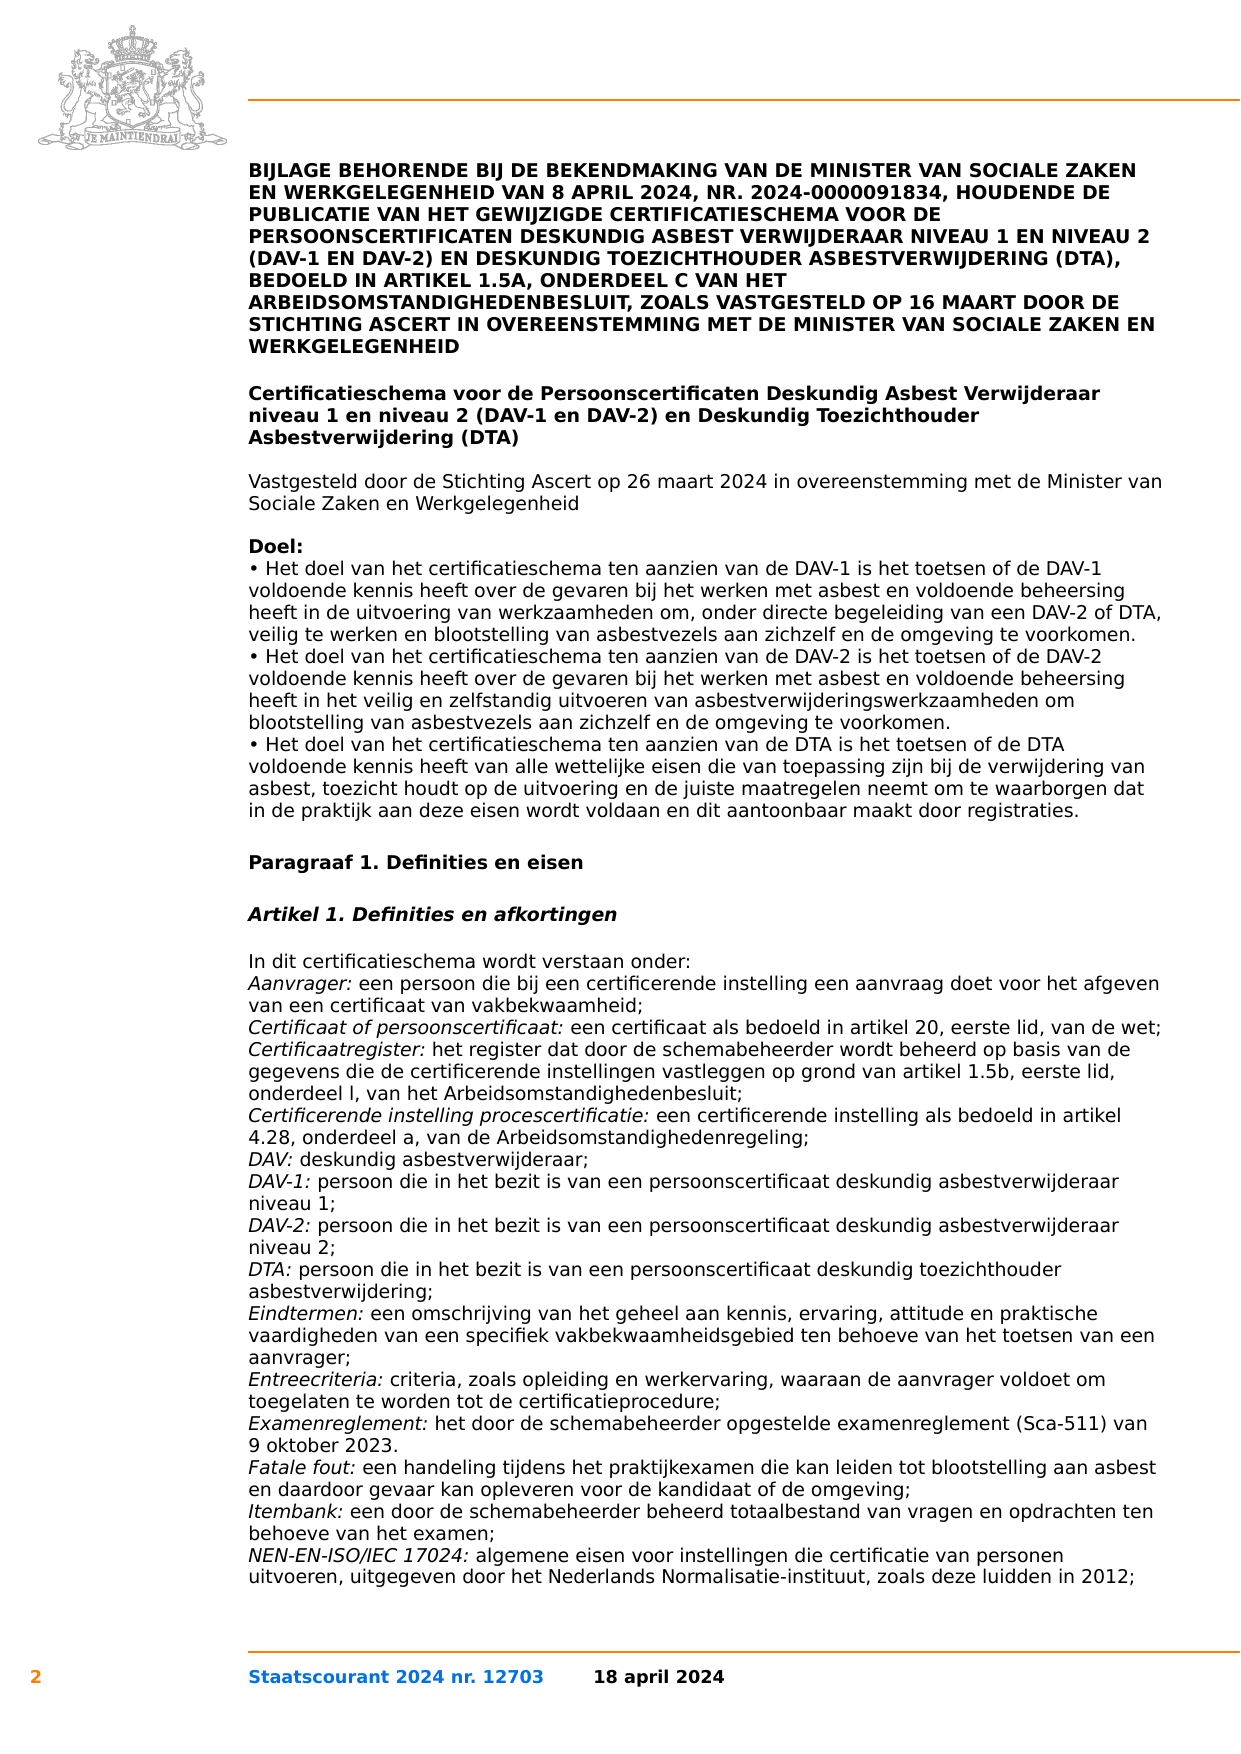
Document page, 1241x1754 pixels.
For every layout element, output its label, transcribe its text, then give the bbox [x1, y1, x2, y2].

text Vastgesteld door de Stichting Ascert op 26 maart 2024 in overeenstemming met de Minister van Sociale Zaken en Werkgelegenheid [248, 471, 1163, 514]
text Doel: [248, 536, 1163, 558]
text DAV-1: persoon die in het bezit is van een persoonscertificaat deskundig asbestverwijderaar niveau 1; [248, 1171, 1163, 1215]
text Entreecriteria: criteria, zoals opleiding en werkervaring, waaraan de aanvrager voldoet om toegelaten te worden tot de certificatieprocedure; [248, 1369, 1163, 1413]
subtitle Paragraaf 1. Definities en eisen [248, 852, 1163, 874]
text DAV-2: persoon die in het bezit is van een persoonscertificaat deskundig asbestverwijderaar niveau 2; [248, 1215, 1163, 1259]
text Certificaatregister: het register dat door de schemabeheerder wordt beheerd op basis van de gegevens die de certificerende instellingen vastleggen op grond van artikel 1.5b, eerste lid, onderdeel l, van het Arbeidsomstandighedenbesluit; [248, 1039, 1163, 1105]
text • Het doel van het certificatieschema ten aanzien van de DTA is het toetsen of de DTA voldoende kennis heeft van alle wettelijke eisen die van toepassing zijn bij de verwijdering van asbest, toezicht houdt op de uitvoering en de juiste maatregelen neemt om te waarborgen dat in de praktijk aan deze eisen wordt voldaan en dit aantoonbaar maakt door registraties. [248, 734, 1163, 822]
text Aanvrager: een persoon die bij een certificerende instelling een aanvraag doet voor het afgeven van een certificaat van vakbekwaamheid; [248, 973, 1163, 1017]
text Certificatieschema voor de Persoonscertificaten Deskundig Asbest Verwijderaar niveau 1 en niveau 2 (DAV-1 en DAV-2) en Deskundig Toezichthouder Asbestverwijdering (DTA) [248, 383, 1163, 449]
text Examenreglement: het door de schemabeheerder opgestelde examenreglement (Sca-511) van 9 oktober 2023. [248, 1413, 1163, 1457]
text Fatale fout: een handeling tijdens het praktijkexamen die kan leiden tot blootstelling aan asbest en daardoor gevaar kan opleveren voor de kandidaat of de omgeving; [248, 1457, 1163, 1501]
text • Het doel van het certificatieschema ten aanzien van de DAV-2 is het toetsen of de DAV-2 voldoende kennis heeft over de gevaren bij het werken met asbest en voldoende beheersing heeft in het veilig en zelfstandig uitvoeren van asbestverwijderingswerkzaamheden om blootstelling van asbestvezels aan zichzelf en de omgeving te voorkomen. [248, 646, 1163, 734]
text In dit certificatieschema wordt verstaan onder: [248, 951, 1163, 973]
text Certificaat of persoonscertificaat: een certificaat als bedoeld in artikel 20, eerste lid, van de wet; [248, 1017, 1163, 1039]
subtitle Artikel 1. Definities en afkortingen [248, 904, 1163, 926]
subtitle BIJLAGE BEHORENDE BIJ DE BEKENDMAKING VAN DE MINISTER VAN SOCIALE ZAKEN EN WERKGELEGENHEID VAN 8 APRIL 2024, NR. 2024-0000091834, HOUDENDE DE PUBLICATIE VAN HET GEWIJZIGDE CERTIFICATIESCHEMA VOOR DE PERSOONSCERTIFICATEN DESKUNDIG ASBEST VERWIJDERAAR NIVEAU 1 EN NIVEAU 2 (DAV-1 EN DAV-2) EN DESKUNDIG TOEZICHTHOUDER ASBESTVERWIJDERING (DTA), BEDOELD IN ARTIKEL 1.5A, ONDERDEEL C VAN HET ARBEIDSOMSTANDIGHEDENBESLUIT, ZOALS VASTGESTELD OP 16 MAART DOOR DE STICHTING ASCERT IN OVEREENSTEMMING MET DE MINISTER VAN SOCIALE ZAKEN EN WERKGELEGENHEID [248, 160, 1163, 358]
text Itembank: een door de schemabeheerder beheerd totaalbestand van vragen en opdrachten ten behoeve van het examen; [248, 1501, 1163, 1544]
text DAV: deskundig asbestverwijderaar; [248, 1149, 1163, 1171]
picture [38, 25, 227, 150]
text DTA: persoon die in het bezit is van een persoonscertificaat deskundig toezichthouder asbestverwijdering; [248, 1259, 1163, 1303]
text Certificerende instelling procescertificatie: een certificerende instelling als bedoeld in artikel 4.28, onderdeel a, van de Arbeidsomstandighedenregeling; [248, 1105, 1163, 1149]
text • Het doel van het certificatieschema ten aanzien van de DAV-1 is het toetsen of de DAV-1 voldoende kennis heeft over de gevaren bij het werken met asbest en voldoende beheersing heeft in de uitvoering van werkzaamheden om, onder directe begeleiding van een DAV-2 of DTA, veilig te werken en blootstelling van asbestvezels aan zichzelf en de omgeving te voorkomen. [248, 558, 1163, 646]
text NEN-EN-ISO/IEC 17024: algemene eisen voor instellingen die certificatie van personen uitvoeren, uitgegeven door het Nederlands Normalisatie-instituut, zoals deze luidden in 2012; [248, 1544, 1163, 1588]
text Eindtermen: een omschrijving van het geheel aan kennis, ervaring, attitude en praktische vaardigheden van een specifiek vakbekwaamheidsgebied ten behoeve van het toetsen van een aanvrager; [248, 1303, 1163, 1369]
